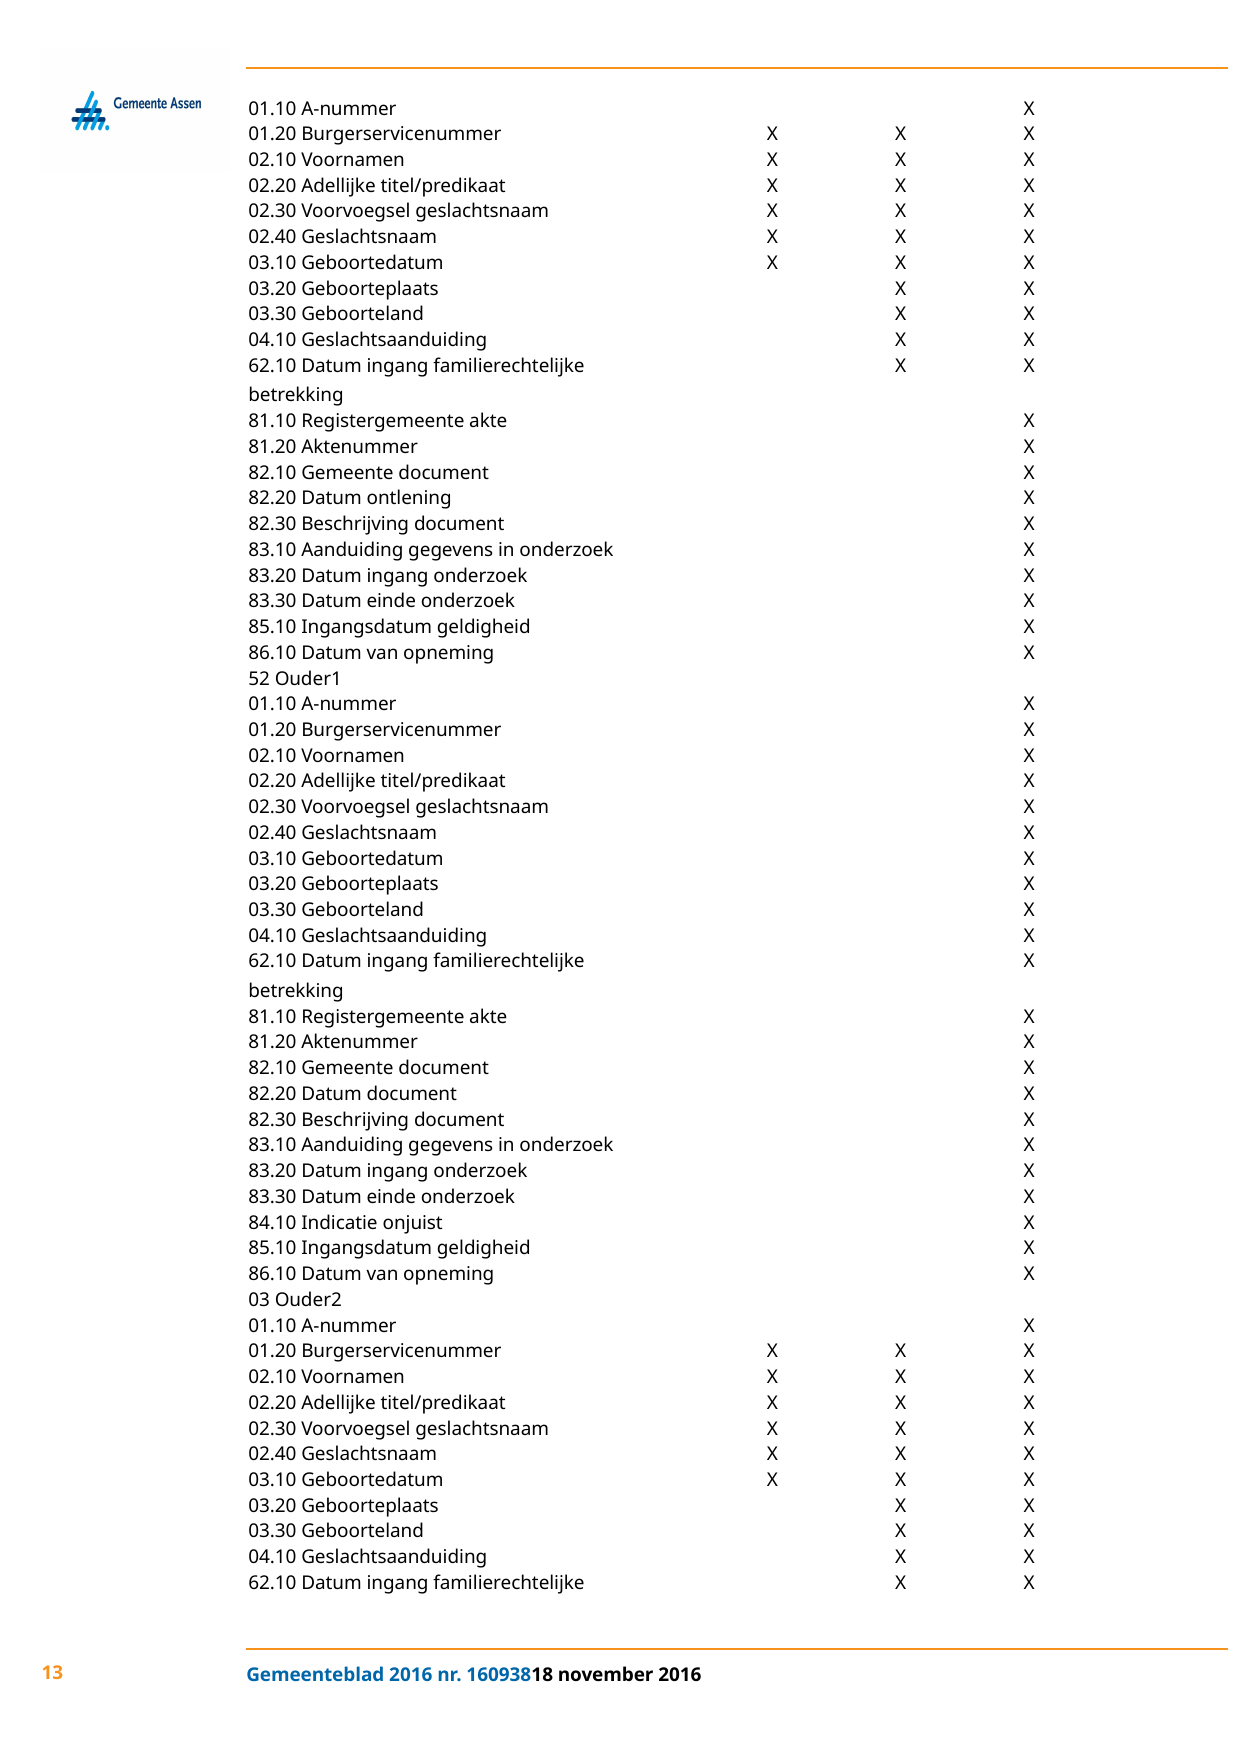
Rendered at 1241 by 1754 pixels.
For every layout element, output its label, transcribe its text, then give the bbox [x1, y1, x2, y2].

table_cell 03.30 Geboorteland [248, 896, 638, 922]
table_cell [767, 326, 895, 352]
table_cell 81.20 Aktenummer [248, 433, 638, 459]
table_cell [767, 1106, 895, 1132]
table_cell [767, 665, 895, 690]
table_cell [767, 1492, 895, 1518]
table_cell [639, 146, 767, 172]
table_cell [639, 121, 767, 146]
table_cell X [1023, 1312, 1152, 1337]
table_cell [895, 1158, 1023, 1183]
table_cell [767, 1286, 895, 1312]
table_cell [639, 613, 767, 639]
table_cell [767, 1003, 895, 1029]
table_cell [639, 1389, 767, 1415]
table_cell X [1023, 249, 1152, 275]
table_cell [639, 1132, 767, 1157]
table_cell 81.10 Registergemeente akte [248, 1003, 638, 1029]
table_cell X [767, 224, 895, 249]
table_cell X [895, 1569, 1023, 1595]
table_cell [639, 485, 767, 510]
table_cell [895, 1209, 1023, 1234]
table_cell [767, 95, 895, 121]
table_cell 62.10 Datum ingang familierechtelijke betrekking [248, 352, 638, 407]
table_cell [895, 1235, 1023, 1260]
table_cell 86.10 Datum van opneming [248, 1260, 638, 1286]
table_cell [639, 1312, 767, 1337]
table_cell [895, 95, 1023, 121]
table_cell 82.20 Datum ontlening [248, 485, 638, 510]
table_cell [895, 845, 1023, 871]
table_cell X [895, 1415, 1023, 1440]
table_cell X [1023, 1363, 1152, 1389]
table_cell [639, 249, 767, 275]
table_cell [639, 326, 767, 352]
table_cell X [767, 249, 895, 275]
table_cell X [767, 1363, 895, 1389]
table_cell X [1023, 793, 1152, 819]
table_cell [767, 352, 895, 407]
table_cell [767, 922, 895, 948]
table_cell [639, 1080, 767, 1106]
table_cell X [1023, 1029, 1152, 1054]
table_cell X [1023, 301, 1152, 326]
table_cell [639, 1466, 767, 1492]
table_cell 03.30 Geboorteland [248, 301, 638, 326]
table_cell X [1023, 948, 1152, 1003]
table_cell 82.10 Gemeente document [248, 1055, 638, 1080]
table_cell [895, 613, 1023, 639]
table_cell 02.10 Voornamen [248, 742, 638, 768]
table_cell [1023, 665, 1152, 690]
table_cell 85.10 Ingangsdatum geldigheid [248, 613, 638, 639]
table_cell [767, 1132, 895, 1157]
table_cell X [1023, 1440, 1152, 1466]
table_cell [639, 1569, 767, 1595]
table_cell X [1023, 326, 1152, 352]
table_cell [767, 819, 895, 845]
table_cell [895, 1080, 1023, 1106]
table_cell [767, 768, 895, 793]
table_cell [639, 1209, 767, 1234]
table_cell [639, 433, 767, 459]
table_cell X [1023, 510, 1152, 536]
table_cell X [767, 1466, 895, 1492]
table_cell [767, 1518, 895, 1543]
table_cell [639, 95, 767, 121]
table_cell [895, 1183, 1023, 1209]
table_cell X [767, 198, 895, 223]
table_cell [767, 1312, 895, 1337]
table_cell [639, 1235, 767, 1260]
table_cell [767, 433, 895, 459]
table_cell X [1023, 172, 1152, 198]
table_cell [767, 1158, 895, 1183]
table_cell [639, 768, 767, 793]
table_cell [767, 871, 895, 896]
table_cell X [895, 1363, 1023, 1389]
table_cell X [895, 172, 1023, 198]
table_cell X [895, 121, 1023, 146]
table_cell [895, 459, 1023, 484]
table_cell [767, 485, 895, 510]
table_cell X [1023, 613, 1152, 639]
table_cell 01.20 Burgerservicenummer [248, 1338, 638, 1363]
table_cell X [1023, 768, 1152, 793]
table_cell X [1023, 1158, 1152, 1183]
table_cell X [1023, 562, 1152, 587]
table_cell [639, 352, 767, 407]
table_cell X [895, 224, 1023, 249]
table_cell [639, 871, 767, 896]
table_cell 01.20 Burgerservicenummer [248, 121, 638, 146]
table_cell 62.10 Datum ingang familierechtelijke [248, 1569, 638, 1595]
table_cell 82.30 Beschrijving document [248, 1106, 638, 1132]
table_cell X [1023, 352, 1152, 407]
table_cell X [1023, 121, 1152, 146]
table_cell X [895, 352, 1023, 407]
table_cell [639, 690, 767, 716]
table_cell 02.10 Voornamen [248, 1363, 638, 1389]
table_cell X [1023, 896, 1152, 922]
table_cell [895, 588, 1023, 613]
table_cell 03.20 Geboorteplaats [248, 1492, 638, 1518]
table_cell [767, 793, 895, 819]
table_cell [639, 198, 767, 223]
table_cell X [767, 1415, 895, 1440]
table_cell X [895, 146, 1023, 172]
table_cell 02.10 Voornamen [248, 146, 638, 172]
table_cell X [1023, 1466, 1152, 1492]
table_cell [639, 639, 767, 665]
table_cell [895, 922, 1023, 948]
table_cell [639, 845, 767, 871]
table_cell [639, 922, 767, 948]
table_cell X [1023, 1543, 1152, 1569]
table_cell [895, 536, 1023, 562]
table_cell X [895, 198, 1023, 223]
table_cell X [1023, 1492, 1152, 1518]
table_cell [639, 742, 767, 768]
table_cell 03.20 Geboorteplaats [248, 871, 638, 896]
table_cell 02.20 Adellijke titel/predikaat [248, 768, 638, 793]
table_cell [639, 1055, 767, 1080]
table_cell X [1023, 485, 1152, 510]
table_cell [895, 1312, 1023, 1337]
table_cell [639, 716, 767, 742]
table_cell [767, 639, 895, 665]
table_cell [639, 1158, 767, 1183]
table_cell 83.30 Datum einde onderzoek [248, 588, 638, 613]
table_cell 03.10 Geboortedatum [248, 1466, 638, 1492]
table_cell [639, 1003, 767, 1029]
table_cell X [1023, 198, 1152, 223]
table_cell [767, 1055, 895, 1080]
table_cell X [1023, 1338, 1152, 1363]
table_cell X [1023, 845, 1152, 871]
table_cell X [1023, 459, 1152, 484]
table_cell [767, 1080, 895, 1106]
table_cell X [895, 1338, 1023, 1363]
table_cell [767, 845, 895, 871]
table_cell 83.10 Aanduiding gegevens in onderzoek [248, 1132, 638, 1157]
table_cell 01.10 A-nummer [248, 1312, 638, 1337]
table_cell [639, 408, 767, 433]
table_cell [767, 1235, 895, 1260]
table_cell 02.30 Voorvoegsel geslachtsnaam [248, 198, 638, 223]
table_cell X [767, 1440, 895, 1466]
table_cell 01.10 A-nummer [248, 95, 638, 121]
table_cell 62.10 Datum ingang familierechtelijke betrekking [248, 948, 638, 1003]
table_cell [895, 1055, 1023, 1080]
table_cell [639, 1338, 767, 1363]
table_cell [767, 536, 895, 562]
table_cell [639, 1260, 767, 1286]
table_cell [767, 1183, 895, 1209]
table_cell [639, 588, 767, 613]
table_cell [895, 433, 1023, 459]
table_cell [767, 510, 895, 536]
table_cell X [895, 326, 1023, 352]
table_cell 01.10 A-nummer [248, 690, 638, 716]
table_cell 86.10 Datum van opneming [248, 639, 638, 665]
table_cell X [895, 1440, 1023, 1466]
table_cell [639, 819, 767, 845]
table_cell 03.30 Geboorteland [248, 1518, 638, 1543]
table_cell 02.40 Geslachtsnaam [248, 224, 638, 249]
table_cell 03.10 Geboortedatum [248, 249, 638, 275]
table_cell X [1023, 639, 1152, 665]
table_cell 02.40 Geslachtsnaam [248, 1440, 638, 1466]
table_cell [767, 742, 895, 768]
table_cell [639, 562, 767, 587]
table_cell [639, 1543, 767, 1569]
table_cell [767, 408, 895, 433]
table_cell [767, 301, 895, 326]
table_cell 82.30 Beschrijving document [248, 510, 638, 536]
table_cell [639, 459, 767, 484]
table_cell X [1023, 146, 1152, 172]
table_cell [639, 224, 767, 249]
table_cell 85.10 Ingangsdatum geldigheid [248, 1235, 638, 1260]
table_cell 83.30 Datum einde onderzoek [248, 1183, 638, 1209]
table_cell X [895, 1492, 1023, 1518]
table_cell X [1023, 1183, 1152, 1209]
table_cell X [767, 172, 895, 198]
table_cell X [895, 249, 1023, 275]
table_cell [767, 1569, 895, 1595]
table_cell [639, 1029, 767, 1054]
table_cell [639, 948, 767, 1003]
table_cell [895, 948, 1023, 1003]
table_cell 02.20 Adellijke titel/predikaat [248, 172, 638, 198]
table_cell [895, 896, 1023, 922]
table_cell 04.10 Geslachtsaanduiding [248, 326, 638, 352]
table_cell [895, 716, 1023, 742]
table_cell X [1023, 95, 1152, 121]
table_cell 52 Ouder1 [248, 665, 638, 690]
table_cell X [1023, 1003, 1152, 1029]
table_cell [639, 793, 767, 819]
table_cell X [1023, 1209, 1152, 1234]
table_cell [895, 665, 1023, 690]
table_cell 03 Ouder2 [248, 1286, 638, 1312]
table_cell 82.10 Gemeente document [248, 459, 638, 484]
table_cell X [895, 1543, 1023, 1569]
table_cell [767, 459, 895, 484]
table_cell [767, 613, 895, 639]
table_cell [767, 1543, 895, 1569]
table_cell [895, 562, 1023, 587]
table_cell [639, 1440, 767, 1466]
table_cell [639, 1183, 767, 1209]
table_cell 01.20 Burgerservicenummer [248, 716, 638, 742]
picture [41, 47, 231, 172]
table_cell 84.10 Indicatie onjuist [248, 1209, 638, 1234]
table_cell X [1023, 1415, 1152, 1440]
table_cell 04.10 Geslachtsaanduiding [248, 1543, 638, 1569]
table_cell X [1023, 1106, 1152, 1132]
table_cell 83.20 Datum ingang onderzoek [248, 1158, 638, 1183]
table_cell X [1023, 819, 1152, 845]
table_cell [639, 536, 767, 562]
table_cell X [895, 1389, 1023, 1415]
table_cell [895, 1260, 1023, 1286]
table_cell [1023, 1286, 1152, 1312]
table_cell 03.10 Geboortedatum [248, 845, 638, 871]
table_cell [895, 408, 1023, 433]
table_cell X [1023, 1132, 1152, 1157]
table_cell [767, 588, 895, 613]
table_cell [639, 510, 767, 536]
table_cell [767, 562, 895, 587]
table_cell [639, 1106, 767, 1132]
table_cell [895, 742, 1023, 768]
table_cell [767, 716, 895, 742]
table_cell X [1023, 716, 1152, 742]
table_cell X [1023, 871, 1152, 896]
table_cell X [1023, 433, 1152, 459]
table_cell X [895, 275, 1023, 301]
table_cell [895, 639, 1023, 665]
table_cell X [1023, 1055, 1152, 1080]
table_cell X [1023, 1260, 1152, 1286]
table_cell X [767, 1389, 895, 1415]
table_cell [895, 1132, 1023, 1157]
table_cell [639, 896, 767, 922]
table_cell 02.30 Voorvoegsel geslachtsnaam [248, 1415, 638, 1440]
table_cell [895, 690, 1023, 716]
table_cell X [1023, 275, 1152, 301]
table_cell X [1023, 1569, 1152, 1595]
table_cell 81.10 Registergemeente akte [248, 408, 638, 433]
table_cell X [1023, 408, 1152, 433]
table_cell [767, 1029, 895, 1054]
table_cell X [767, 146, 895, 172]
table_cell 04.10 Geslachtsaanduiding [248, 922, 638, 948]
table_cell 02.40 Geslachtsnaam [248, 819, 638, 845]
table_cell [639, 1363, 767, 1389]
table_cell [895, 1106, 1023, 1132]
table_cell [767, 896, 895, 922]
table_cell X [1023, 1235, 1152, 1260]
table_cell [767, 1209, 895, 1234]
table_cell [895, 793, 1023, 819]
table_cell [639, 172, 767, 198]
table_cell [639, 1286, 767, 1312]
table_cell X [1023, 690, 1152, 716]
table_cell 82.20 Datum document [248, 1080, 638, 1106]
table_cell [639, 1518, 767, 1543]
table_cell [895, 485, 1023, 510]
table_cell [639, 275, 767, 301]
table_cell 83.20 Datum ingang onderzoek [248, 562, 638, 587]
table_cell X [767, 121, 895, 146]
table_cell X [1023, 1518, 1152, 1543]
table_cell [895, 871, 1023, 896]
table_cell [639, 301, 767, 326]
table_cell 02.30 Voorvoegsel geslachtsnaam [248, 793, 638, 819]
table_cell [767, 275, 895, 301]
table_cell X [1023, 922, 1152, 948]
table_cell X [895, 301, 1023, 326]
table_cell 03.20 Geboorteplaats [248, 275, 638, 301]
table_cell [767, 948, 895, 1003]
table_cell X [1023, 742, 1152, 768]
table_cell 83.10 Aanduiding gegevens in onderzoek [248, 536, 638, 562]
table_cell [895, 1286, 1023, 1312]
table_cell [639, 1492, 767, 1518]
table_cell X [767, 1338, 895, 1363]
table_cell [895, 819, 1023, 845]
table_cell X [1023, 588, 1152, 613]
table_cell [767, 690, 895, 716]
table_cell [895, 1029, 1023, 1054]
table_cell [767, 1260, 895, 1286]
table_cell [895, 510, 1023, 536]
table_cell X [1023, 1389, 1152, 1415]
table_cell X [1023, 1080, 1152, 1106]
table_cell 02.20 Adellijke titel/predikaat [248, 1389, 638, 1415]
table_cell [639, 1415, 767, 1440]
table_cell 81.20 Aktenummer [248, 1029, 638, 1054]
table_cell X [1023, 224, 1152, 249]
table_cell [895, 768, 1023, 793]
table_cell X [895, 1518, 1023, 1543]
table_cell [639, 665, 767, 690]
table_cell X [1023, 536, 1152, 562]
table_cell X [895, 1466, 1023, 1492]
table_cell [895, 1003, 1023, 1029]
